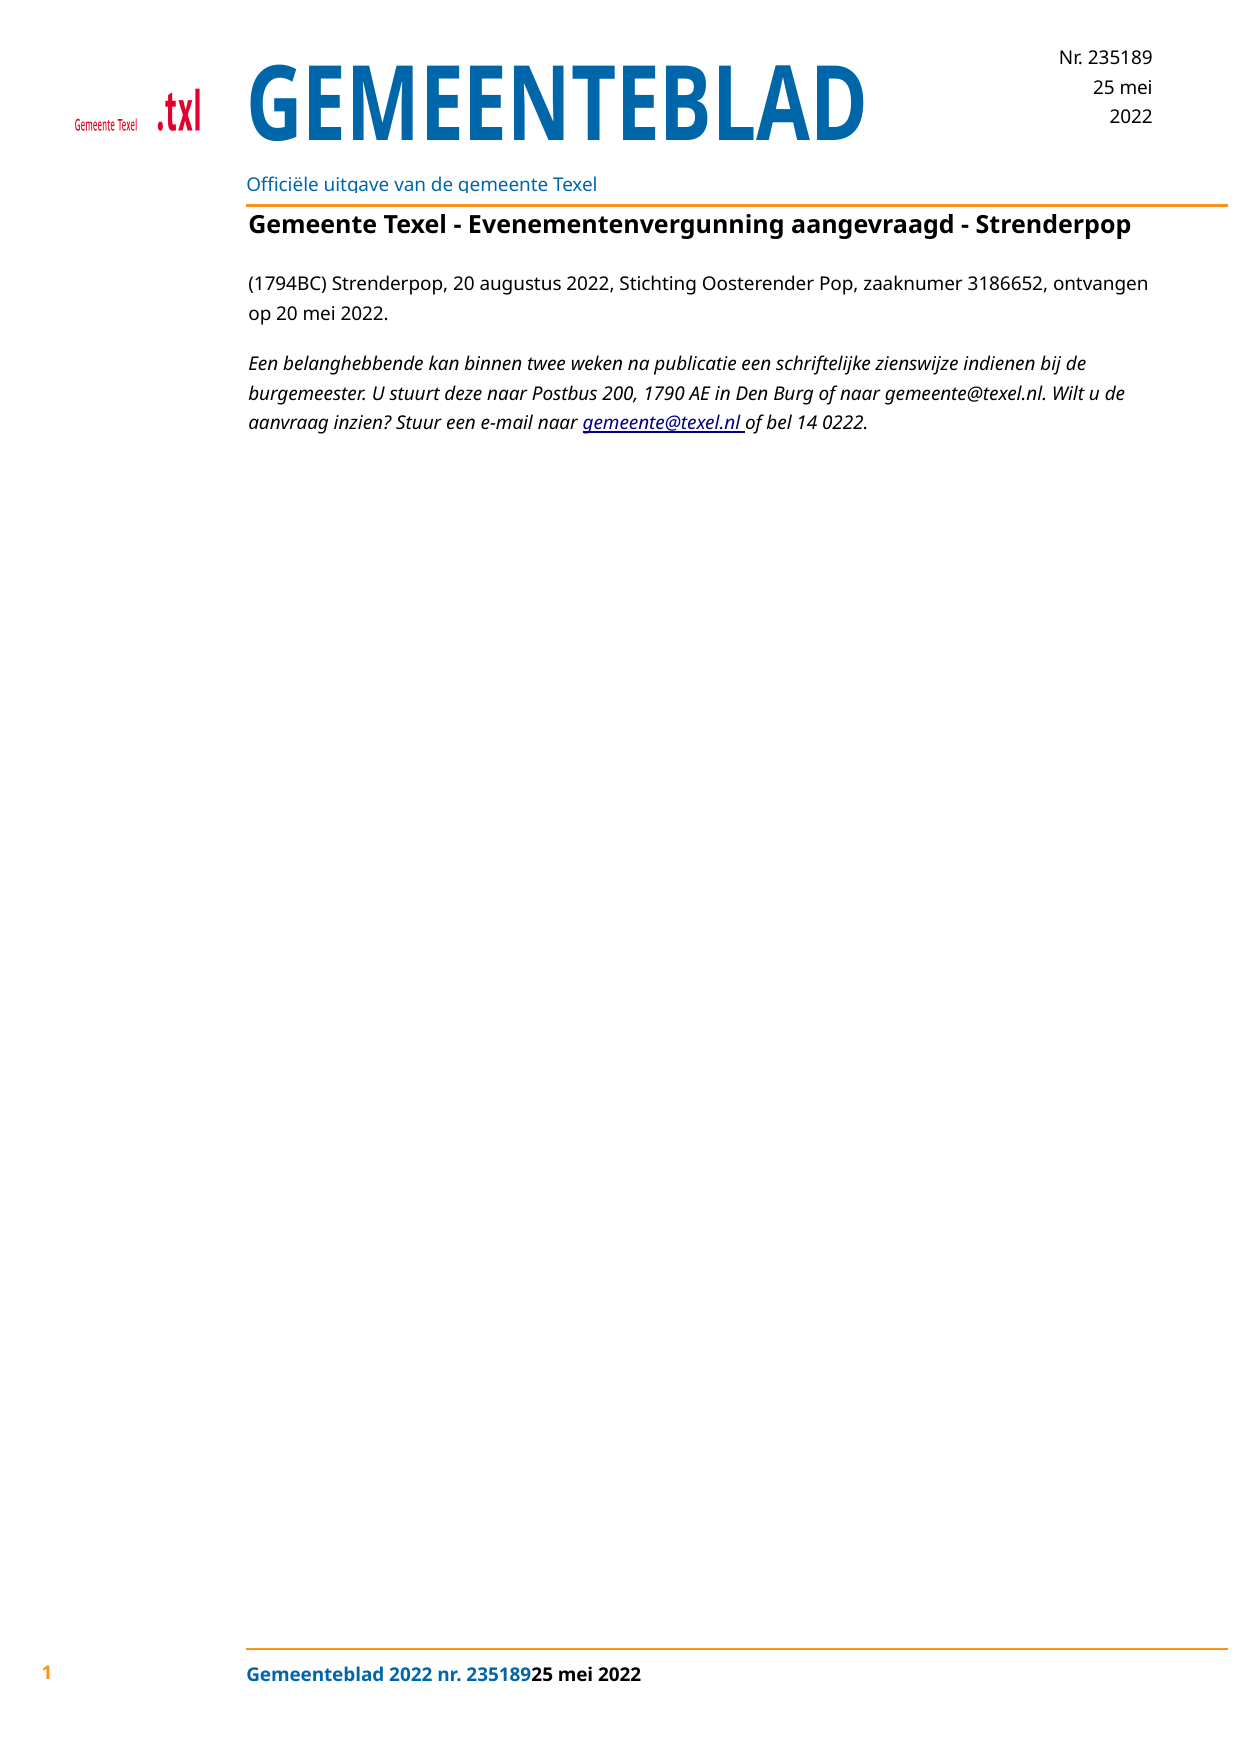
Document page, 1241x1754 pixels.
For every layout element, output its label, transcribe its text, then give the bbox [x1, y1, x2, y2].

text Gemeente Texel - Evenementenvergunning aangevraagd - Strenderpop [248, 207, 1152, 241]
text Een belanghebbende kan binnen twee weken na publicatie een schriftelijke zienswijze indienen bij de burgemeester. U stuurt deze naar Postbus 200, 1790 AE in Den Burg of naar gemeente@texel.nl. Wilt u de aanvraag inzien? Stuur een e-mail naar gemeente@texel.nl of bel 14 0222. [248, 350, 1152, 435]
text (1794BC) Strenderpop, 20 augustus 2022, Stichting Oosterender Pop, zaaknumer 3186652, ontvangen op 20 mei 2022. [248, 270, 1152, 326]
picture [41, 47, 231, 172]
